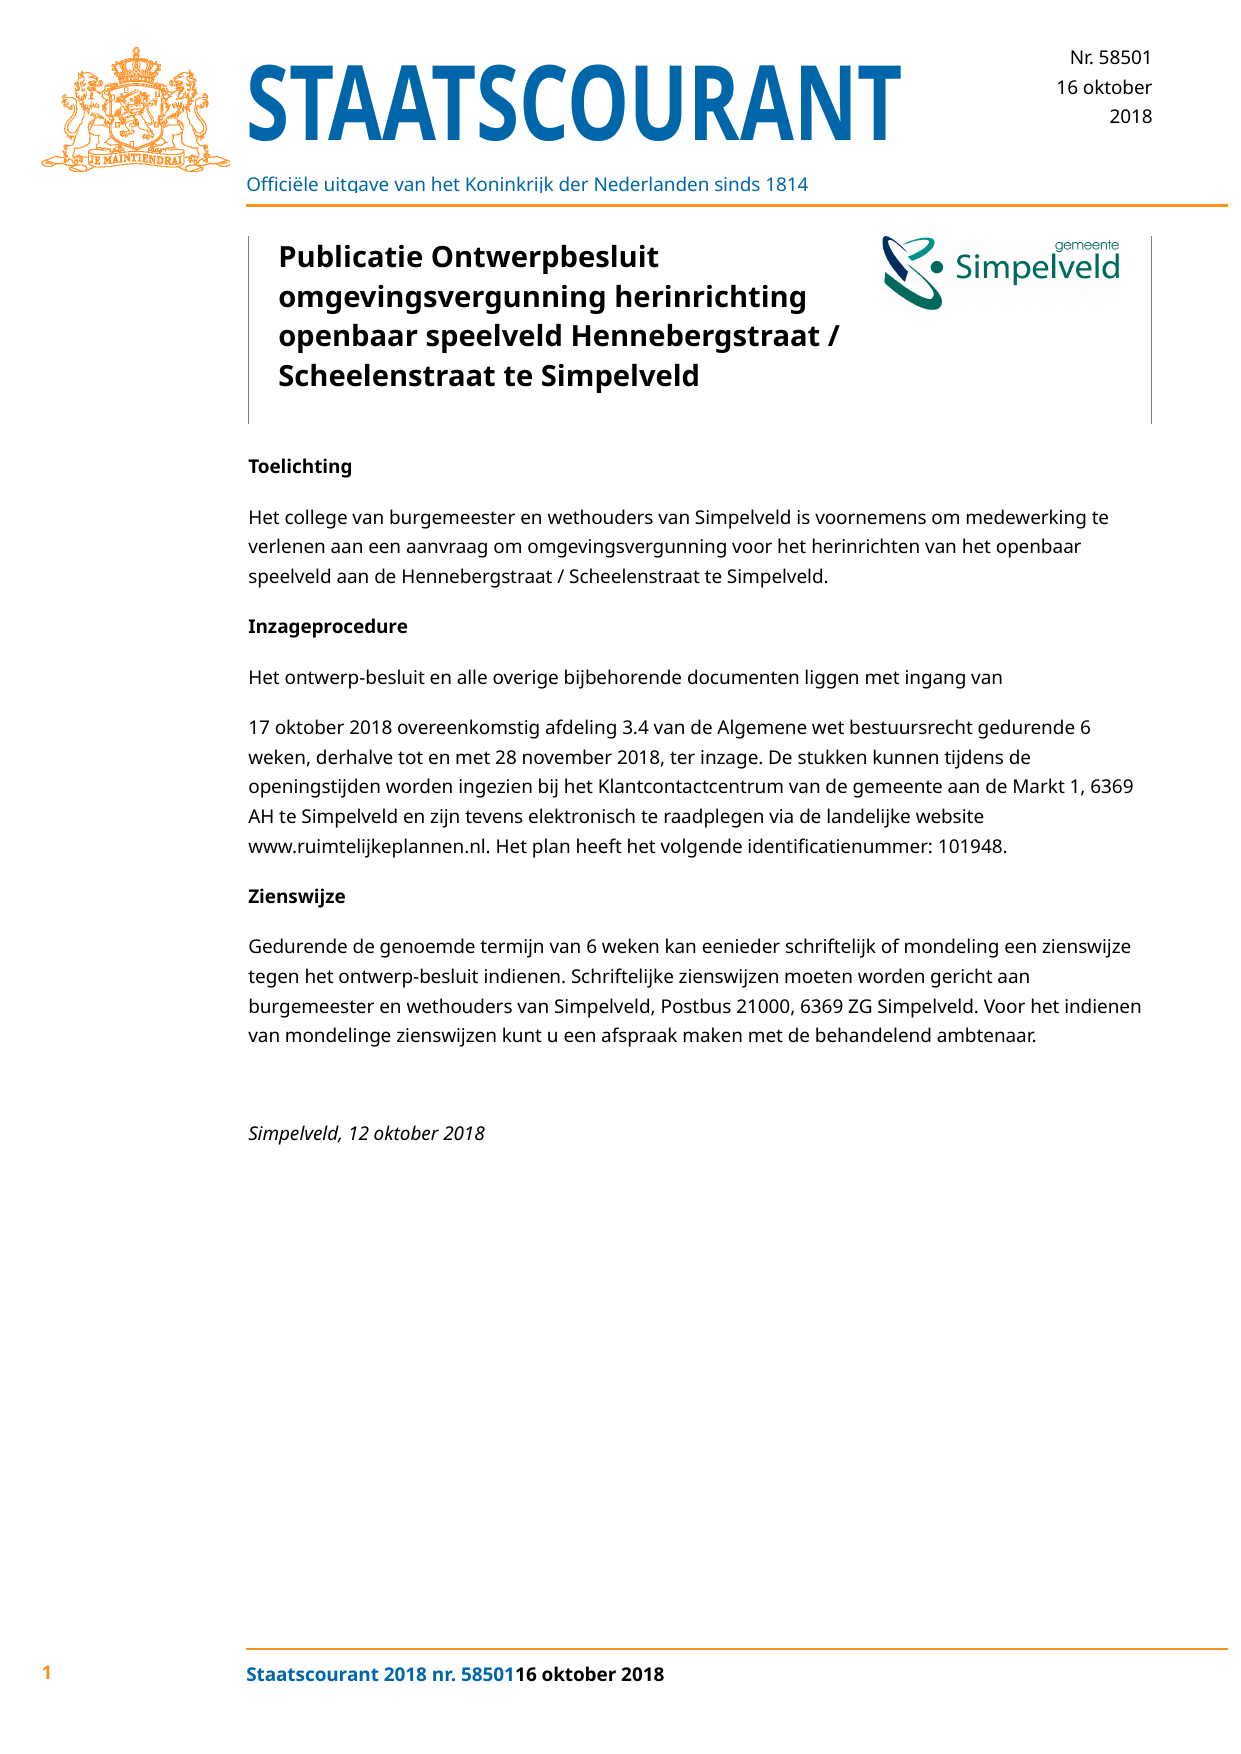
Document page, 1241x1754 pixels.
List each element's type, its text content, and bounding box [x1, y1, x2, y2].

text Simpelveld, 12 oktober 2018 [248, 1121, 1152, 1146]
text Het ontwerp-besluit en alle overige bijbehorende documenten liggen met ingang van [248, 664, 1152, 690]
text Toelichting [248, 454, 1152, 479]
table_header Publicatie Ontwerpbesluit omgevingsvergunning herinrichting openbaar speelveld Hennebergstraat / Scheelenstraat te Simpelveld [249, 236, 850, 424]
picture [882, 236, 1119, 310]
text Het college van burgemeester en wethouders van Simpelveld is voornemens om medewerking te verlenen aan een aanvraag om omgevingsvergunning voor het herinrichten van het openbaar speelveld aan de Hennebergstraat / Scheelenstraat te Simpelveld. [248, 504, 1152, 589]
table_header [850, 310, 1151, 424]
table_header [1119, 236, 1151, 309]
text 17 oktober 2018 overeenkomstig afdeling 3.4 van de Algemene wet bestuursrecht gedurende 6 weken, derhalve tot en met 28 november 2018, ter inzage. De stukken kunnen tijdens de openingstijden worden ingezien bij het Klantcontactcentrum van de gemeente aan de Markt 1, 6369 AH te Simpelveld en zijn tevens elektronisch te raadplegen via de landelijke website www.ruimtelijkeplannen.nl. Het plan heeft het volgende identificatienummer: 101948. [248, 714, 1152, 858]
picture [41, 47, 231, 172]
text Zienswijze [248, 883, 1152, 909]
text Inzageprocedure [248, 614, 1152, 639]
text Gedurende de genoemde termijn van 6 weken kan eenieder schriftelijk of mondeling een zienswijze tegen het ontwerp-besluit indienen. Schriftelijke zienswijzen moeten worden gericht aan burgemeester en wethouders van Simpelveld, Postbus 21000, 6369 ZG Simpelveld. Voor het indienen van mondelinge zienswijzen kunt u een afspraak maken met de behandelend ambtenaar. [248, 934, 1152, 1048]
table_header [850, 236, 882, 309]
